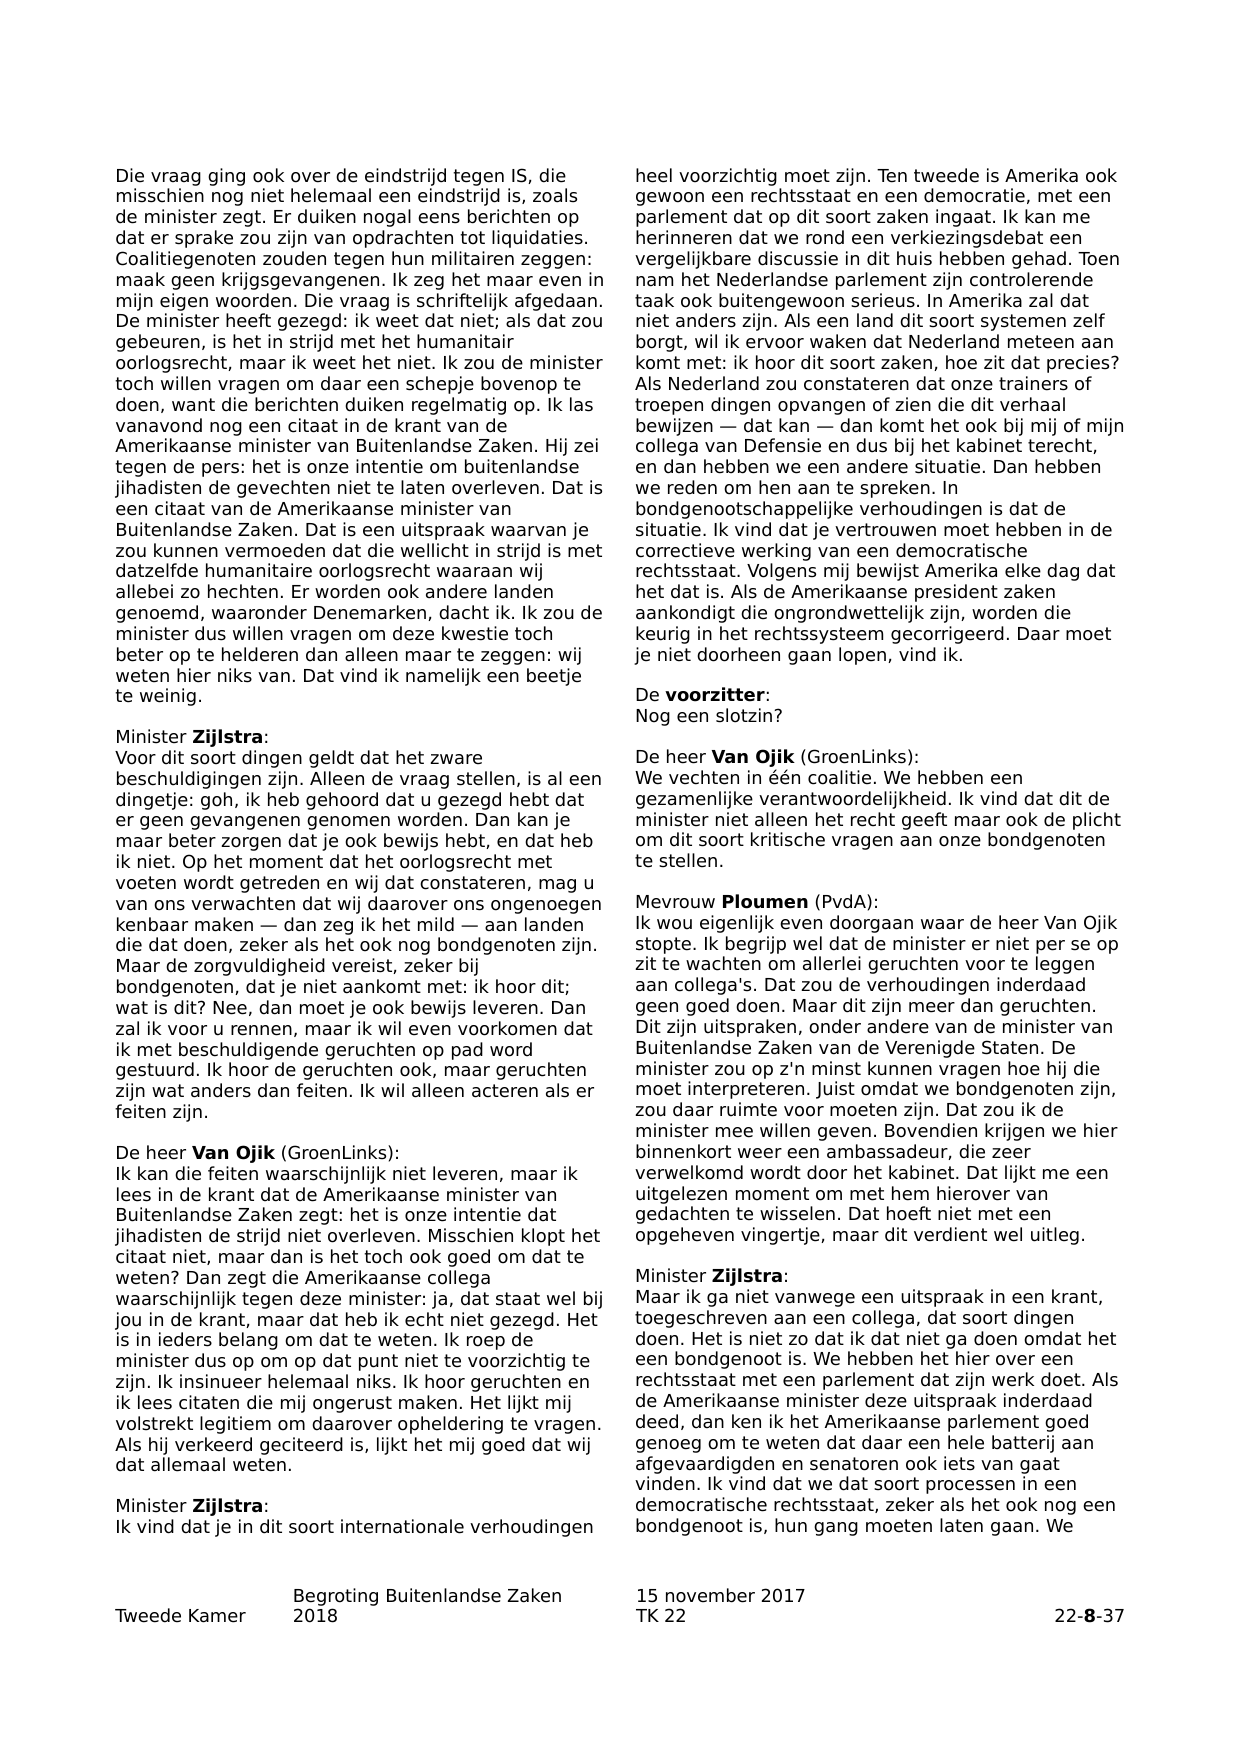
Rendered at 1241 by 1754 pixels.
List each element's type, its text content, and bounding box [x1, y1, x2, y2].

text Minister Zijlstra: [635, 1266, 1125, 1287]
text Maar ik ga niet vanwege een uitspraak in een krant, toegeschreven aan een collega, dat soort dingen doen. Het is niet zo dat ik dat niet ga doen omdat het een bondgenoot is. We hebben het hier over een rechtsstaat met een parlement dat zijn werk doet. Als de Amerikaanse minister deze uitspraak inderdaad deed, dan ken ik het Amerikaanse parlement goed genoeg om te weten dat daar een hele batterij aan afgevaardigden en senatoren ook iets van gaat vinden. Ik vind dat we dat soort processen in een democratische rechtsstaat, zeker als het ook nog een bondgenoot is, hun gang moeten laten gaan. We [635, 1287, 1125, 1537]
text Minister Zijlstra: [115, 727, 605, 748]
text Die vraag ging ook over de eindstrijd tegen IS, die misschien nog niet helemaal een eindstrijd is, zoals de minister zegt. Er duiken nogal eens berichten op dat er sprake zou zijn van opdrachten tot liquidaties. Coalitiegenoten zouden tegen hun militairen zeggen: maak geen krijgsgevangenen. Ik zeg het maar even in mijn eigen woorden. Die vraag is schriftelijk afgedaan. De minister heeft gezegd: ik weet dat niet; als dat zou gebeuren, is het in strijd met het humanitair oorlogsrecht, maar ik weet het niet. Ik zou de minister toch willen vragen om daar een schepje bovenop te doen, want die berichten duiken regelmatig op. Ik las vanavond nog een citaat in de krant van de Amerikaanse minister van Buitenlandse Zaken. Hij zei tegen de pers: het is onze intentie om buitenlandse jihadisten de gevechten niet te laten overleven. Dat is een citaat van de Amerikaanse minister van Buitenlandse Zaken. Dat is een uitspraak waarvan je zou kunnen vermoeden dat die wellicht in strijd is met datzelfde humanitaire oorlogsrecht waaraan wij allebei zo hechten. Er worden ook andere landen genoemd, waaronder Denemarken, dacht ik. Ik zou de minister dus willen vragen om deze kwestie toch beter op te helderen dan alleen maar te zeggen: wij weten hier niks van. Dat vind ik namelijk een beetje te weinig. [115, 165, 605, 707]
text Minister Zijlstra: [115, 1496, 605, 1517]
text De voorzitter: [635, 685, 1125, 706]
text Mevrouw Ploumen (PvdA): [635, 892, 1125, 912]
text De heer Van Ojik (GroenLinks): [115, 1143, 605, 1163]
text Voor dit soort dingen geldt dat het zware beschuldigingen zijn. Alleen de vraag stellen, is al een dingetje: goh, ik heb gehoord dat u gezegd hebt dat er geen gevangenen genomen worden. Dan kan je maar beter zorgen dat je ook bewijs hebt, en dat heb ik niet. Op het moment dat het oorlogsrecht met voeten wordt getreden en wij dat constateren, mag u van ons verwachten dat wij daarover ons ongenoegen kenbaar maken — dan zeg ik het mild — aan landen die dat doen, zeker als het ook nog bondgenoten zijn. Maar de zorgvuldigheid vereist, zeker bij bondgenoten, dat je niet aankomt met: ik hoor dit; wat is dit? Nee, dan moet je ook bewijs leveren. Dan zal ik voor u rennen, maar ik wil even voorkomen dat ik met beschuldigende geruchten op pad word gestuurd. Ik hoor de geruchten ook, maar geruchten zijn wat anders dan feiten. Ik wil alleen acteren als er feiten zijn. [115, 748, 605, 1123]
text We vechten in één coalitie. We hebben een gezamenlijke verantwoordelijkheid. Ik vind dat dit de minister niet alleen het recht geeft maar ook de plicht om dit soort kritische vragen aan onze bondgenoten te stellen. [635, 768, 1125, 872]
text Nog een slotzin? [635, 706, 1125, 727]
text De heer Van Ojik (GroenLinks): [635, 747, 1125, 768]
text Ik kan die feiten waarschijnlijk niet leveren, maar ik lees in de krant dat de Amerikaanse minister van Buitenlandse Zaken zegt: het is onze intentie dat jihadisten de strijd niet overleven. Misschien klopt het citaat niet, maar dan is het toch ook goed om dat te weten? Dan zegt die Amerikaanse collega waarschijnlijk tegen deze minister: ja, dat staat wel bij jou in de krant, maar dat heb ik echt niet gezegd. Het is in ieders belang om dat te weten. Ik roep de minister dus op om op dat punt niet te voorzichtig te zijn. Ik insinueer helemaal niks. Ik hoor geruchten en ik lees citaten die mij ongerust maken. Het lijkt mij volstrekt legitiem om daarover opheldering te vragen. Als hij verkeerd geciteerd is, lijkt het mij goed dat wij dat allemaal weten. [115, 1163, 605, 1476]
text Ik vind dat je in dit soort internationale verhoudingen [115, 1517, 605, 1537]
text heel voorzichtig moet zijn. Ten tweede is Amerika ook gewoon een rechtsstaat en een democratie, met een parlement dat op dit soort zaken ingaat. Ik kan me herinneren dat we rond een verkiezingsdebat een vergelijkbare discussie in dit huis hebben gehad. Toen nam het Nederlandse parlement zijn controlerende taak ook buitengewoon serieus. In Amerika zal dat niet anders zijn. Als een land dit soort systemen zelf borgt, wil ik ervoor waken dat Nederland meteen aan komt met: ik hoor dit soort zaken, hoe zit dat precies? Als Nederland zou constateren dat onze trainers of troepen dingen opvangen of zien die dit verhaal bewijzen — dat kan — dan komt het ook bij mij of mijn collega van Defensie en dus bij het kabinet terecht, en dan hebben we een andere situatie. Dan hebben we reden om hen aan te spreken. In bondgenootschappelijke verhoudingen is dat de situatie. Ik vind dat je vertrouwen moet hebben in de correctieve werking van een democratische rechtsstaat. Volgens mij bewijst Amerika elke dag dat het dat is. Als de Amerikaanse president zaken aankondigt die ongrondwettelijk zijn, worden die keurig in het rechtssysteem gecorrigeerd. Daar moet je niet doorheen gaan lopen, vind ik. [635, 165, 1125, 665]
text Ik wou eigenlijk even doorgaan waar de heer Van Ojik stopte. Ik begrijp wel dat de minister er niet per se op zit te wachten om allerlei geruchten voor te leggen aan collega's. Dat zou de verhoudingen inderdaad geen goed doen. Maar dit zijn meer dan geruchten. Dit zijn uitspraken, onder andere van de minister van Buitenlandse Zaken van de Verenigde Staten. De minister zou op z'n minst kunnen vragen hoe hij die moet interpreteren. Juist omdat we bondgenoten zijn, zou daar ruimte voor moeten zijn. Dat zou ik de minister mee willen geven. Bovendien krijgen we hier binnenkort weer een ambassadeur, die zeer verwelkomd wordt door het kabinet. Dat lijkt me een uitgelezen moment om met hem hierover van gedachten te wisselen. Dat hoeft niet met een opgeheven vingertje, maar dit verdient wel uitleg. [635, 912, 1125, 1246]
